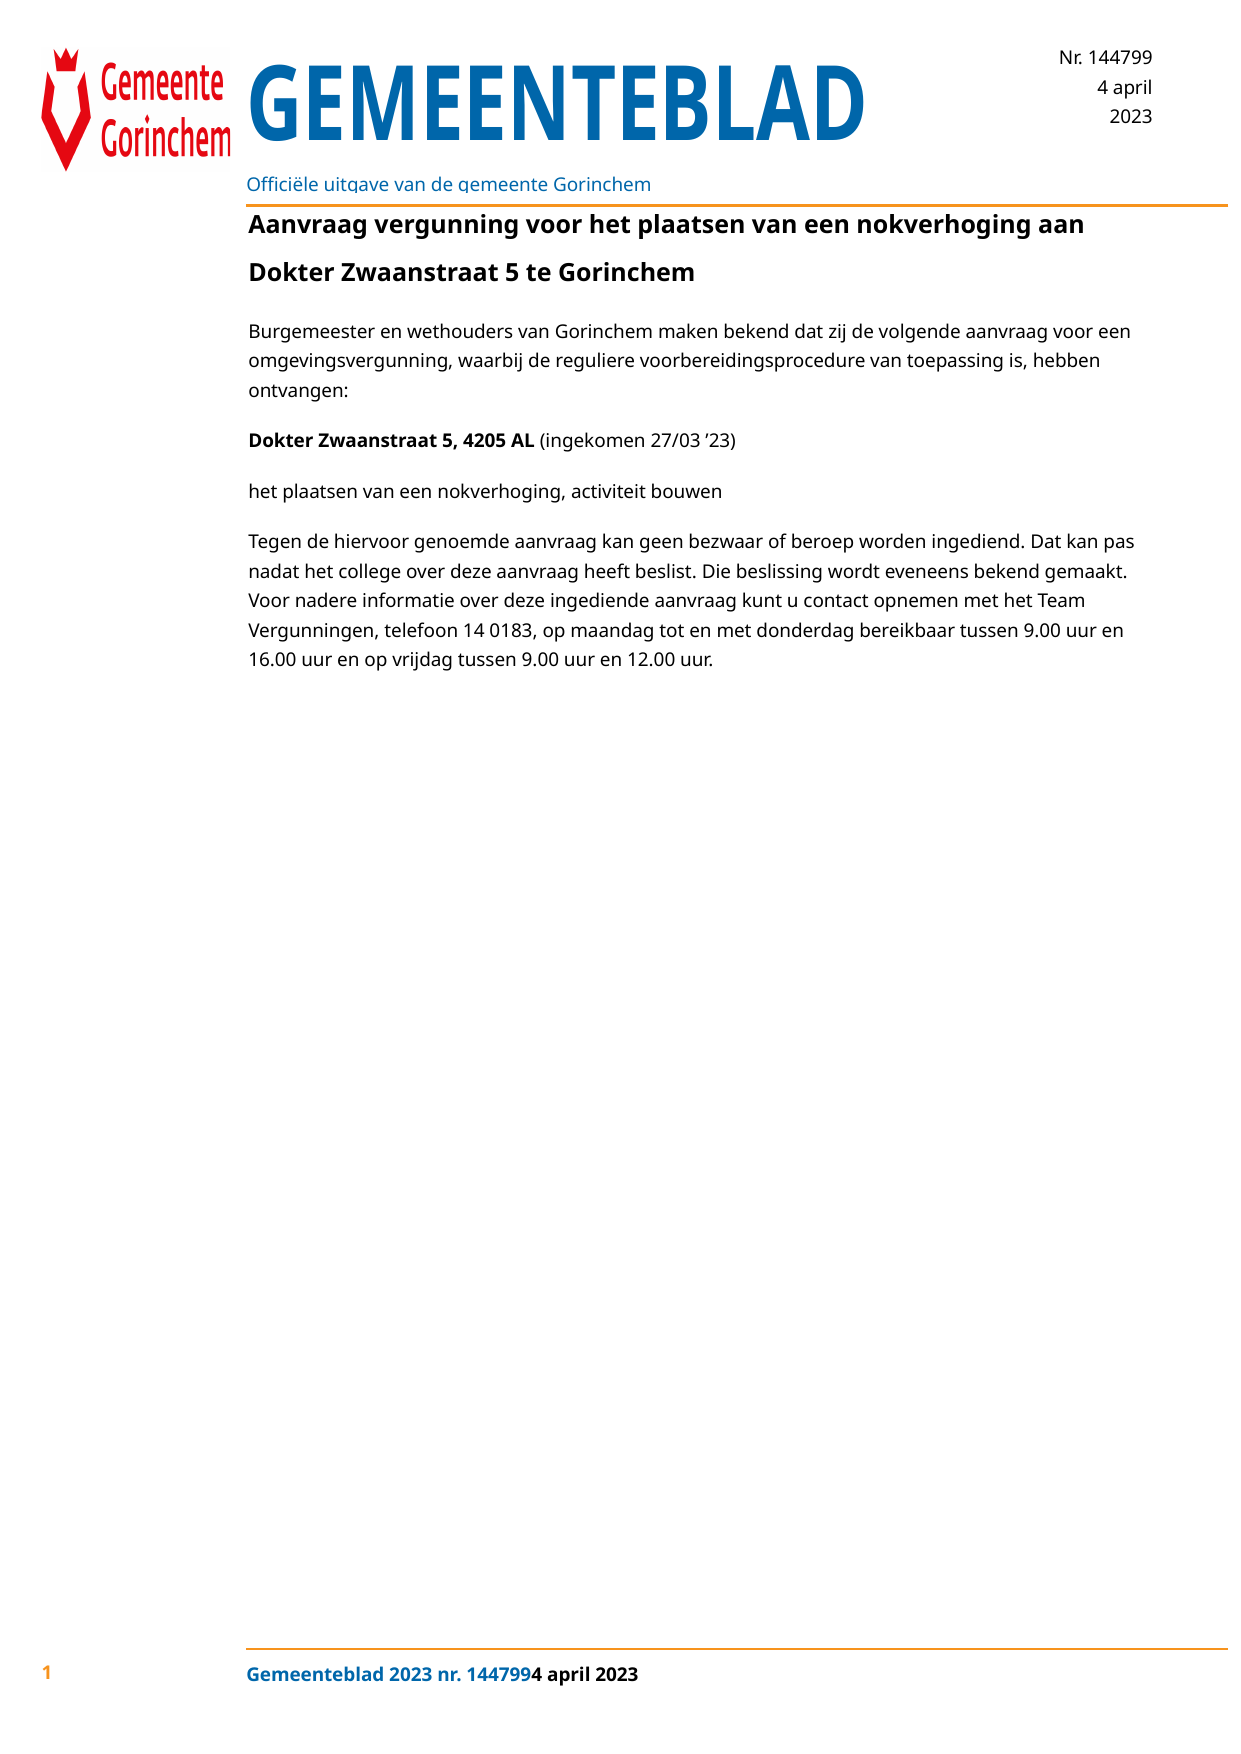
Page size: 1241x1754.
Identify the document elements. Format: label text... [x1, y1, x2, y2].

text Aanvraag vergunning voor het plaatsen van een nokverhoging aan Dokter Zwaanstraat 5 te Gorinchem [248, 207, 1152, 288]
text Dokter Zwaanstraat 5, 4205 AL (ingekomen 27/03 ’23) [248, 427, 1152, 453]
picture [41, 47, 231, 172]
text Burgemeester en wethouders van Gorinchem maken bekend dat zij de volgende aanvraag voor een omgevingsvergunning, waarbij de reguliere voorbereidingsprocedure van toepassing is, hebben ontvangen: [248, 318, 1152, 403]
text Tegen de hiervoor genoemde aanvraag kan geen bezwaar of beroep worden ingediend. Dat kan pas nadat het college over deze aanvraag heeft beslist. Die beslissing wordt eveneens bekend gemaakt. Voor nadere informatie over deze ingediende aanvraag kunt u contact opnemen met het Team Vergunningen, telefoon 14 0183, op maandag tot en met donderdag bereikbaar tussen 9.00 uur en 16.00 uur en op vrijdag tussen 9.00 uur en 12.00 uur. [248, 528, 1152, 672]
text het plaatsen van een nokverhoging, activiteit bouwen [248, 478, 1152, 504]
